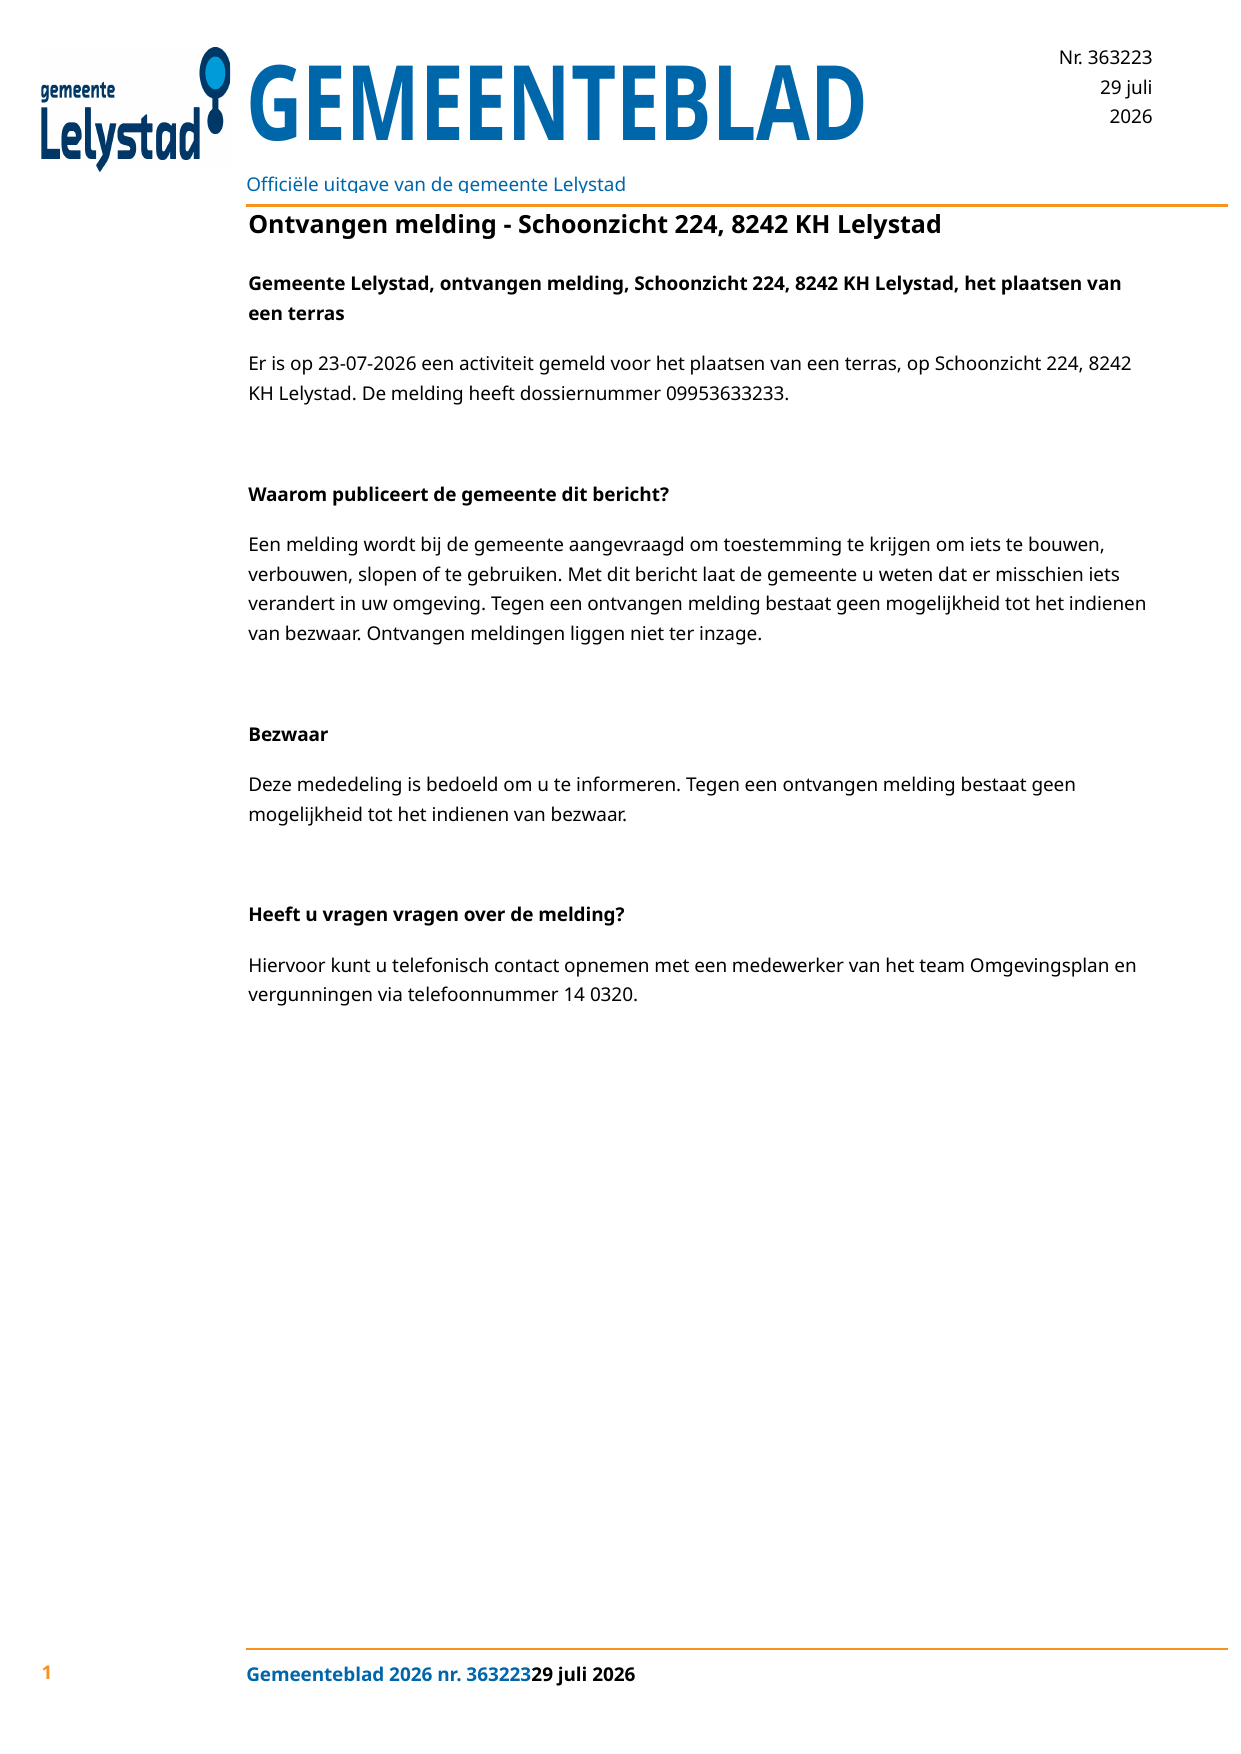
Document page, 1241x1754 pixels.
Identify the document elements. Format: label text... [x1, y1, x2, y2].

text Deze mededeling is bedoeld om u te informeren. Tegen een ontvangen melding bestaat geen mogelijkheid tot het indienen van bezwaar. [248, 771, 1152, 826]
text Heeft u vragen vragen over de melding? [248, 902, 1152, 927]
picture [41, 47, 231, 172]
text Ontvangen melding - Schoonzicht 224, 8242 KH Lelystad [248, 207, 1152, 241]
text Gemeente Lelystad, ontvangen melding, Schoonzicht 224, 8242 KH Lelystad, het plaatsen van een terras [248, 270, 1152, 326]
text Een melding wordt bij de gemeente aangevraagd om toestemming te krijgen om iets te bouwen, verbouwen, slopen of te gebruiken. Met dit bericht laat de gemeente u weten dat er misschien iets verandert in uw omgeving. Tegen een ontvangen melding bestaat geen mogelijkheid tot het indienen van bezwaar. Ontvangen meldingen liggen niet ter inzage. [248, 531, 1152, 646]
text Hiervoor kunt u telefonisch contact opnemen met een medewerker van het team Omgevingsplan en vergunningen via telefoonnummer 14 0320. [248, 952, 1152, 1007]
text Er is op 23-07-2026 een activiteit gemeld voor het plaatsen van een terras, op Schoonzicht 224, 8242 KH Lelystad. De melding heeft dossiernummer 09953633233. [248, 350, 1152, 406]
text Waarom publiceert de gemeente dit bericht? [248, 481, 1152, 506]
text Bezwaar [248, 721, 1152, 746]
